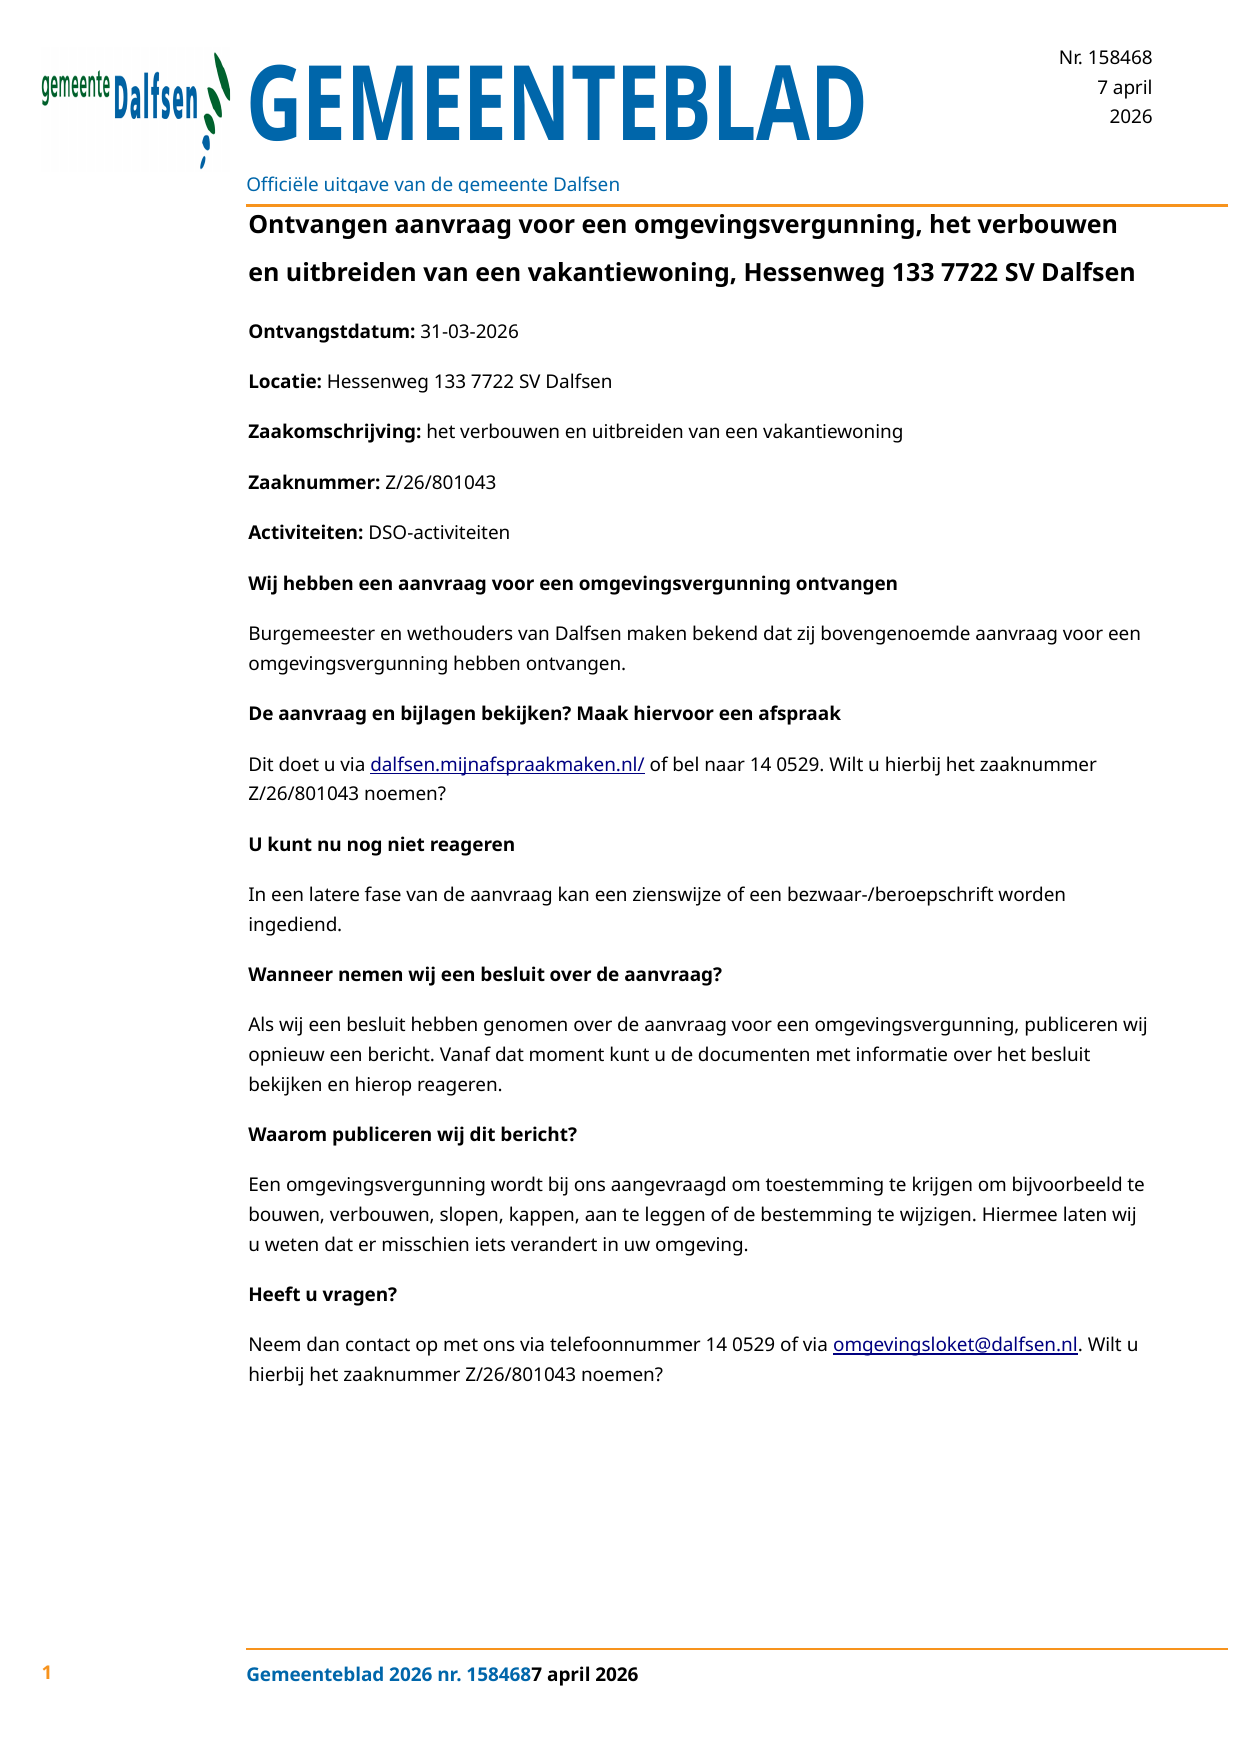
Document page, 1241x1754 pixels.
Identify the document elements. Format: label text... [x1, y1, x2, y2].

text Zaakomschrijving: het verbouwen en uitbreiden van een vakantiewoning [248, 419, 1152, 444]
text Heeft u vragen? [248, 1281, 1152, 1307]
text Dit doet u via dalfsen.mijnafspraakmaken.nl/ of bel naar 14 0529. Wilt u hierbij het zaaknummer Z/26/801043 noemen? [248, 751, 1152, 806]
text De aanvraag en bijlagen bekijken? Maak hiervoor een afspraak [248, 700, 1152, 726]
text Locatie: Hessenweg 133 7722 SV Dalfsen [248, 368, 1152, 394]
text Activiteiten: DSO-activiteiten [248, 519, 1152, 545]
text Ontvangstdatum: 31-03-2026 [248, 318, 1152, 344]
text Burgemeester en wethouders van Dalfsen maken bekend dat zij bovengenoemde aanvraag voor een omgevingsvergunning hebben ontvangen. [248, 620, 1152, 676]
text Waarom publiceren wij dit bericht? [248, 1121, 1152, 1147]
text Een omgevingsvergunning wordt bij ons aangevraagd om toestemming te krijgen om bijvoorbeeld te bouwen, verbouwen, slopen, kappen, aan te leggen of de bestemming te wijzigen. Hiermee laten wij u weten dat er misschien iets verandert in uw omgeving. [248, 1172, 1152, 1257]
text Wanneer nemen wij een besluit over de aanvraag? [248, 961, 1152, 987]
text U kunt nu nog niet reageren [248, 831, 1152, 857]
text Wij hebben een aanvraag voor een omgevingsvergunning ontvangen [248, 570, 1152, 596]
text Ontvangen aanvraag voor een omgevingsvergunning, het verbouwen en uitbreiden van een vakantiewoning, Hessenweg 133 7722 SV Dalfsen [248, 207, 1152, 288]
text Neem dan contact op met ons via telefoonnummer 14 0529 of via omgevingsloket@dalfsen.nl. Wilt u hierbij het zaaknummer Z/26/801043 noemen? [248, 1332, 1152, 1387]
picture [41, 47, 231, 172]
text Als wij een besluit hebben genomen over de aanvraag voor een omgevingsvergunning, publiceren wij opnieuw een bericht. Vanaf dat moment kunt u de documenten met informatie over het besluit bekijken en hierop reageren. [248, 1012, 1152, 1097]
text Zaaknummer: Z/26/801043 [248, 469, 1152, 495]
text In een latere fase van de aanvraag kan een zienswijze of een bezwaar-/beroepschrift worden ingediend. [248, 881, 1152, 937]
